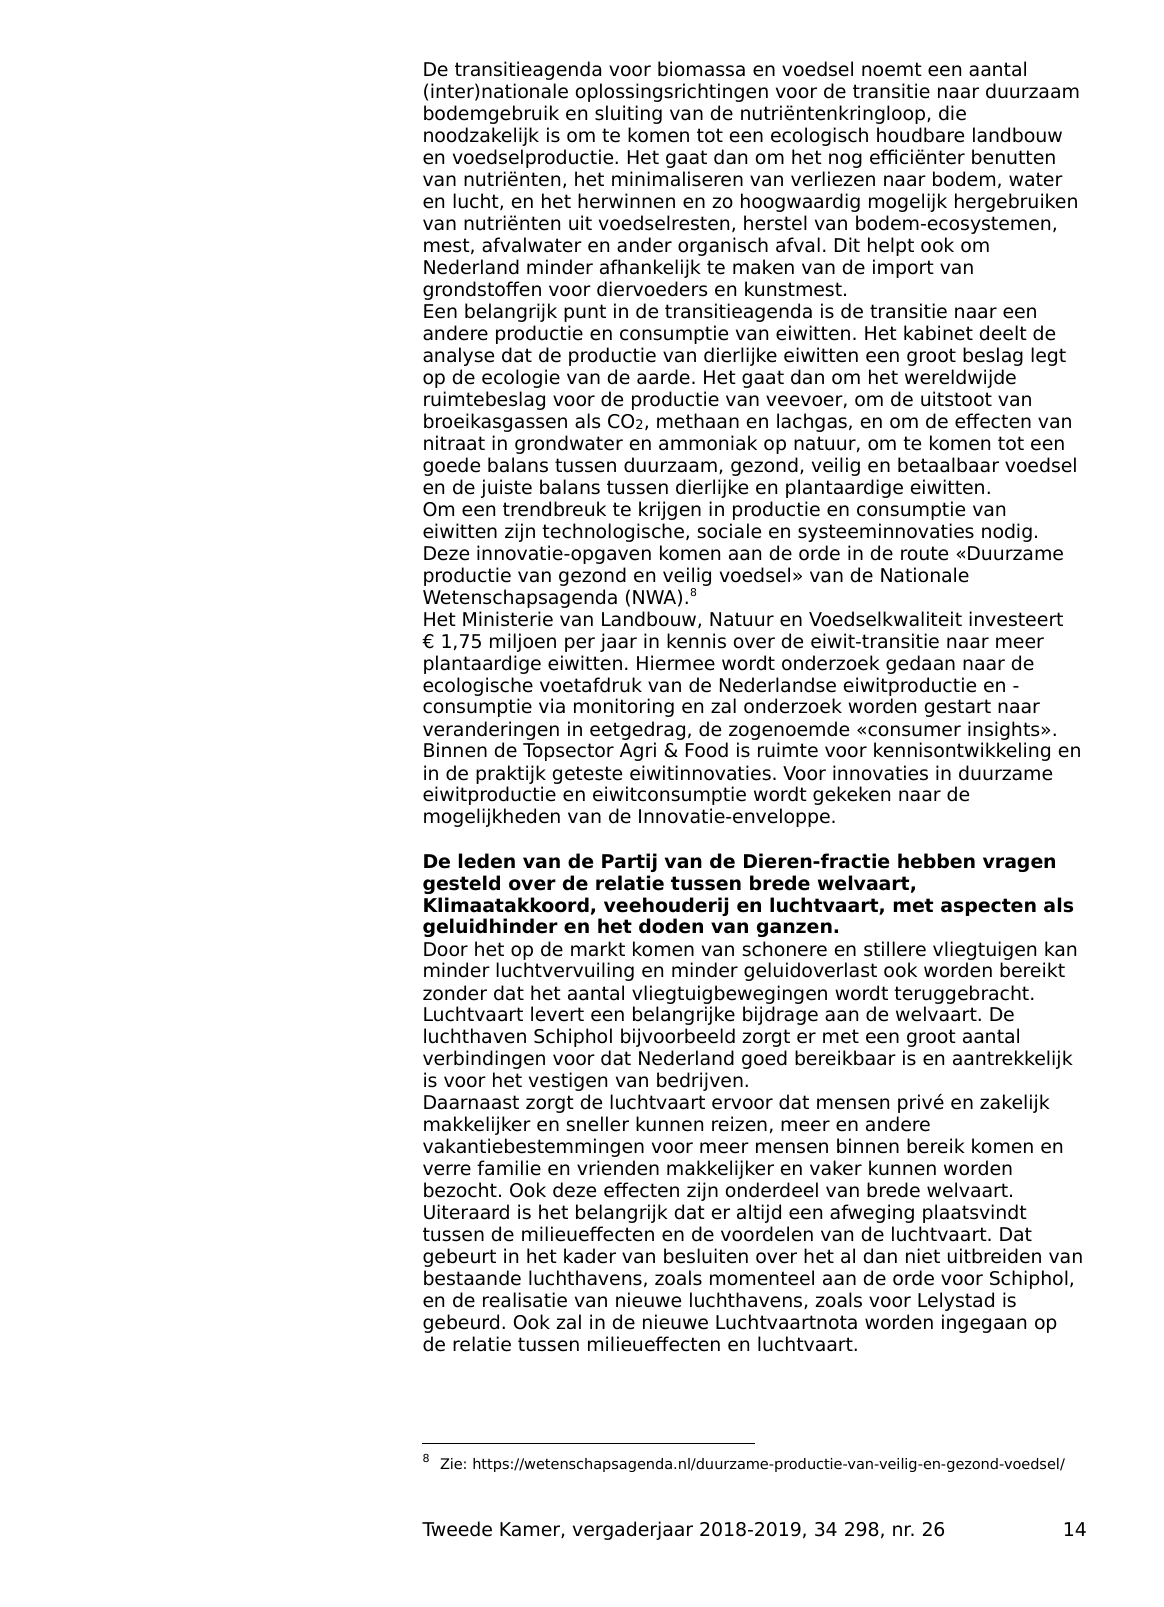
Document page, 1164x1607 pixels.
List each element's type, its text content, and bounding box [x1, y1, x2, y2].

text Door het op de markt komen van schonere en stillere vliegtuigen kan minder luchtvervuiling en minder geluidoverlast ook worden bereikt zonder dat het aantal vliegtuigbewegingen wordt teruggebracht. Luchtvaart levert een belangrijke bijdrage aan de welvaart. De luchthaven Schiphol bijvoorbeeld zorgt er met een groot aantal verbindingen voor dat Nederland goed bereikbaar is en aantrekkelijk is voor het vestigen van bedrijven. [422, 938, 1087, 1092]
text De transitieagenda voor biomassa en voedsel noemt een aantal (inter)nationale oplossingsrichtingen voor de transitie naar duurzaam bodemgebruik en sluiting van de nutriëntenkringloop, die noodzakelijk is om te komen tot een ecologisch houdbare landbouw en voedselproductie. Het gaat dan om het nog efficiënter benutten van nutriënten, het minimaliseren van verliezen naar bodem, water en lucht, en het herwinnen en zo hoogwaardig mogelijk hergebruiken van nutriënten uit voedselresten, herstel van bodem-ecosystemen, mest, afvalwater en ander organisch afval. Dit helpt ook om Nederland minder afhankelijk te maken van de import van grondstoffen voor diervoeders en kunstmest. [422, 59, 1087, 301]
text Een belangrijk punt in de transitieagenda is de transitie naar een andere productie en consumptie van eiwitten. Het kabinet deelt de analyse dat de productie van dierlijke eiwitten een groot beslag legt op de ecologie van de aarde. Het gaat dan om het wereldwijde ruimtebeslag voor de productie van veevoer, om de uitstoot van broeikasgassen als CO2, methaan en lachgas, en om de effecten van nitraat in grondwater en ammoniak op natuur, om te komen tot een goede balans tussen duurzaam, gezond, veilig en betaalbaar voedsel en de juiste balans tussen dierlijke en plantaardige eiwitten. [422, 301, 1087, 499]
text Het Ministerie van Landbouw, Natuur en Voedselkwaliteit investeert € 1,75 miljoen per jaar in kennis over de eiwit-transitie naar meer plantaardige eiwitten. Hiermee wordt onderzoek gedaan naar de ecologische voetafdruk van de Nederlandse eiwitproductie en -consumptie via monitoring en zal onderzoek worden gestart naar veranderingen in eetgedrag, de zogenoemde «consumer insights». Binnen de Topsector Agri & Food is ruimte voor kennisontwikkeling en in de praktijk geteste eiwitinnovaties. Voor innovaties in duurzame eiwitproductie en eiwitconsumptie wordt gekeken naar de mogelijkheden van de Innovatie-enveloppe. [422, 608, 1087, 828]
text Uiteraard is het belangrijk dat er altijd een afweging plaatsvindt tussen de milieueffecten en de voordelen van de luchtvaart. Dat gebeurt in het kader van besluiten over het al dan niet uitbreiden van bestaande luchthavens, zoals momenteel aan de orde voor Schiphol, en de realisatie van nieuwe luchthavens, zoals voor Lelystad is gebeurd. Ook zal in de nieuwe Luchtvaartnota worden ingegaan op de relatie tussen milieueffecten en luchtvaart. [422, 1202, 1087, 1356]
text De leden van de Partij van de Dieren-fractie hebben vragen gesteld over de relatie tussen brede welvaart, Klimaatakkoord, veehouderij en luchtvaart, met aspecten als geluidhinder en het doden van ganzen. [422, 851, 1087, 938]
text Om een trendbreuk te krijgen in productie en consumptie van eiwitten zijn technologische, sociale en systeeminnovaties nodig. Deze innovatie-opgaven komen aan de orde in de route «Duurzame productie van gezond en veilig voedsel» van de Nationale Wetenschapsagenda (NWA). [422, 499, 1087, 608]
text Zie: https://wetenschapsagenda.nl/duurzame-productie-van-veilig-en-gezond-voedsel/ [422, 1452, 1087, 1474]
text Daarnaast zorgt de luchtvaart ervoor dat mensen privé en zakelijk makkelijker en sneller kunnen reizen, meer en andere vakantiebestemmingen voor meer mensen binnen bereik komen en verre familie en vrienden makkelijker en vaker kunnen worden bezocht. Ook deze effecten zijn onderdeel van brede welvaart. [422, 1092, 1087, 1202]
